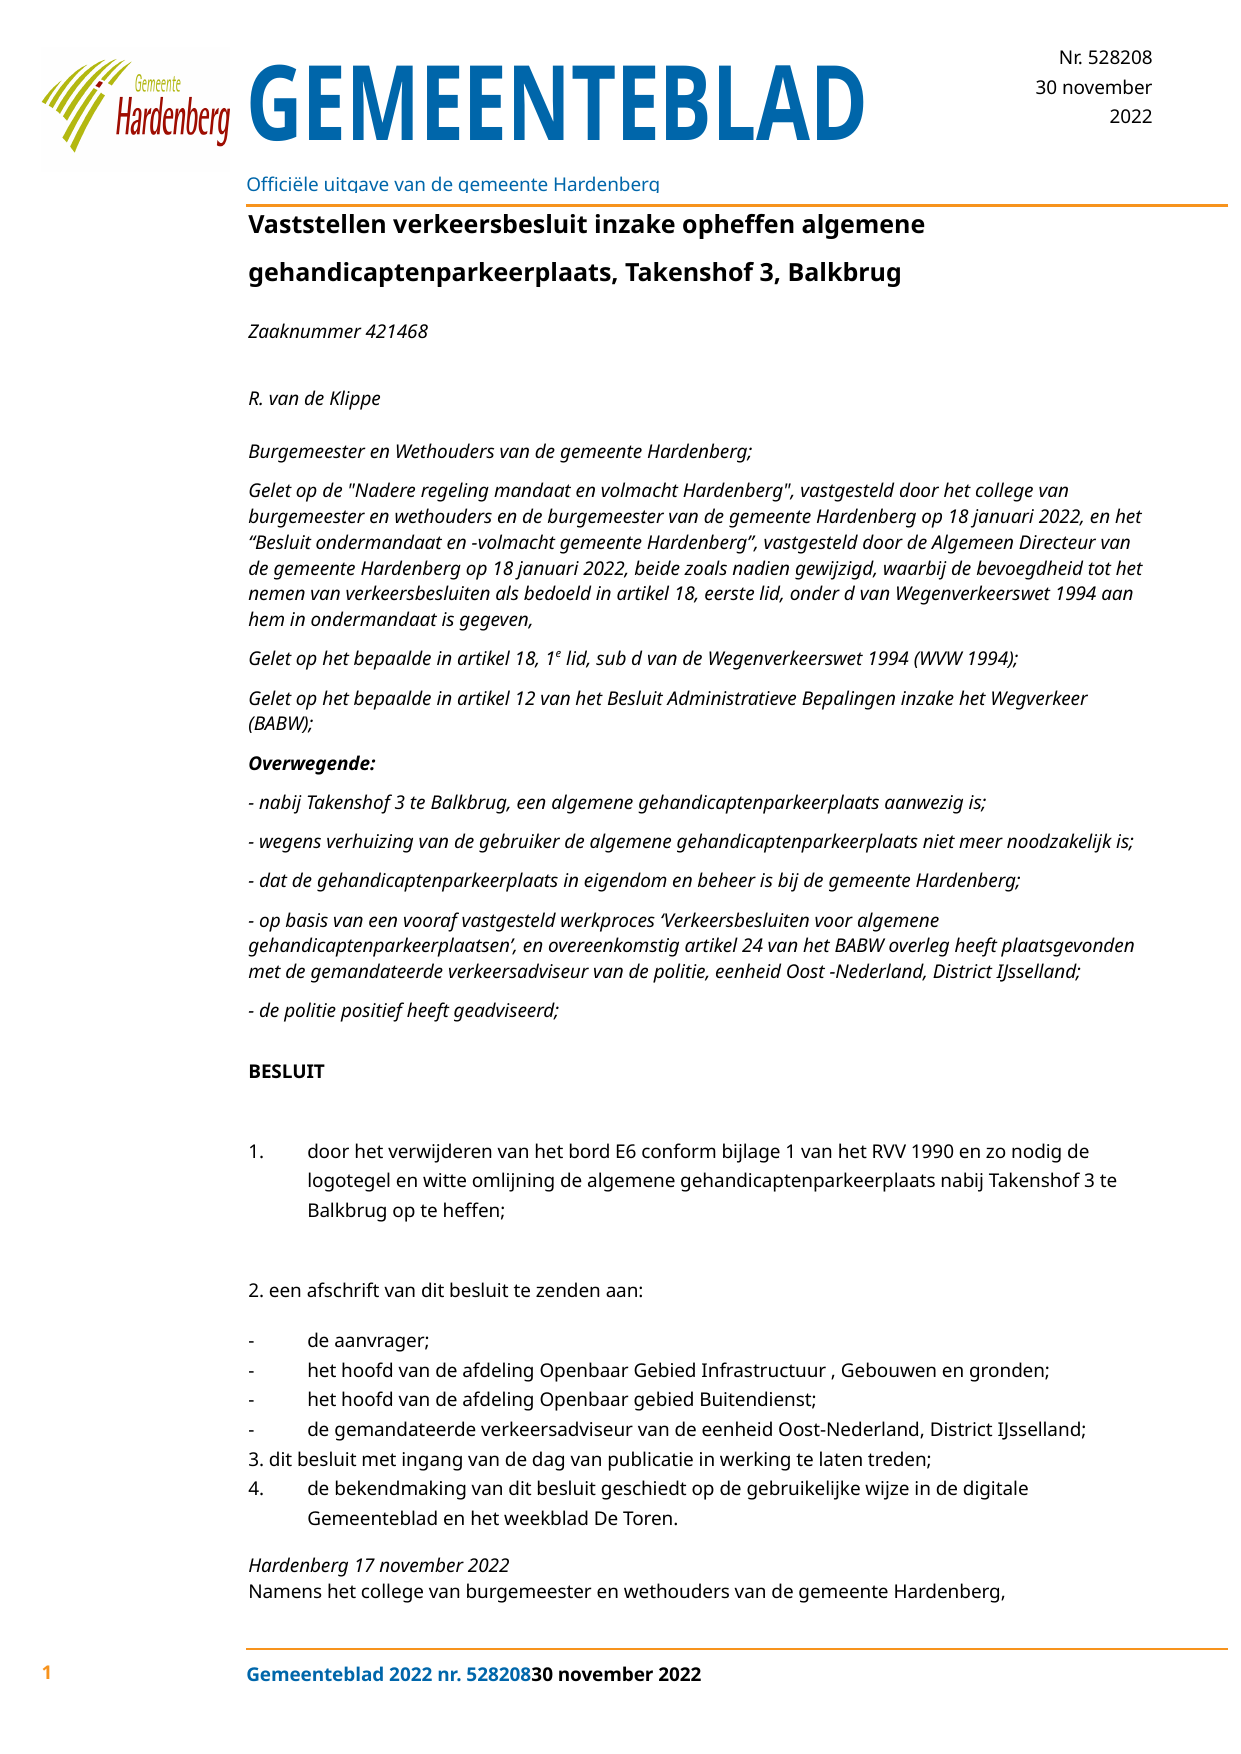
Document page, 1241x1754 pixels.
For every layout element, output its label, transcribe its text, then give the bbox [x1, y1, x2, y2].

text - dat de gehandicaptenparkeerplaats in eigendom en beheer is bij de gemeente Hardenberg; [248, 868, 1152, 893]
text Gelet op het bepaalde in artikel 12 van het Besluit Administratieve Bepalingen inzake het Wegverkeer (BABW); [248, 685, 1152, 736]
text - wegens verhuizing van de gebruiker de algemene gehandicaptenparkeerplaats niet meer noodzakelijk is; [248, 828, 1152, 854]
list de gemandateerde verkeersadviseur van de eenheid Oost-Nederland, District IJsselland; [248, 1416, 1152, 1442]
text Hardenberg 17 november 2022 [248, 1553, 1152, 1578]
text Overwegende: [248, 750, 1152, 776]
text Gelet op het bepaalde in artikel 18, 1e lid, sub d van de Wegenverkeerswet 1994 (WVW 1994); [248, 646, 1152, 671]
text - nabij Takenshof 3 te Balkbrug, een algemene gehandicaptenparkeerplaats aanwezig is; [248, 789, 1152, 815]
text - op basis van een vooraf vastgesteld werkproces ‘Verkeersbesluiten voor algemene gehandicaptenparkeerplaatsen’, en overeenkomstig artikel 24 van het BABW overleg heeft plaatsgevonden met de gemandateerde verkeersadviseur van de politie, eenheid Oost -Nederland, District IJsselland; [248, 907, 1152, 984]
text Vaststellen verkeersbesluit inzake opheffen algemene gehandicaptenparkeerplaats, Takenshof 3, Balkbrug [248, 207, 1152, 288]
list door het verwijderen van het bord E6 conform bijlage 1 van het RVV 1990 en zo nodig de logotegel en witte omlijning de algemene gehandicaptenparkeerplaats nabij Takenshof 3 te Balkbrug op te heffen; [248, 1138, 1152, 1223]
picture [41, 47, 231, 172]
list de aanvrager; [248, 1327, 1152, 1353]
text R. van de Klippe [248, 386, 1152, 411]
text Gelet op de "Nadere regeling mandaat en volmacht Hardenberg", vastgesteld door het college van burgemeester en wethouders en de burgemeester van de gemeente Hardenberg op 18 januari 2022, en het “Besluit ondermandaat en -volmacht gemeente Hardenberg”, vastgesteld door de Algemeen Directeur van de gemeente Hardenberg op 18 januari 2022, beide zoals nadien gewijzigd, waarbij de bevoegdheid tot het nemen van verkeersbesluiten als bedoeld in artikel 18, eerste lid, onder d van Wegenverkeerswet 1994 aan hem in ondermandaat is gegeven, [248, 478, 1152, 632]
text Zaaknummer 421468 [248, 318, 1152, 344]
text 3. dit besluit met ingang van de dag van publicatie in werking te laten treden; [248, 1446, 1152, 1471]
text 2. een afschrift van dit besluit te zenden aan: [248, 1277, 1152, 1303]
text Burgemeester en Wethouders van de gemeente Hardenberg; [248, 438, 1152, 464]
text Namens het college van burgemeester en wethouders van de gemeente Hardenberg, [248, 1578, 1152, 1604]
text BESLUIT [248, 1058, 1152, 1083]
list de bekendmaking van dit besluit geschiedt op de gebruikelijke wijze in de digitale Gemeenteblad en het weekblad De Toren. [248, 1475, 1152, 1531]
list het hoofd van de afdeling Openbaar gebied Buitendienst; [248, 1387, 1152, 1412]
text - de politie positief heeft geadviseerd; [248, 998, 1152, 1023]
list het hoofd van de afdeling Openbaar Gebied Infrastructuur , Gebouwen en gronden; [248, 1357, 1152, 1383]
